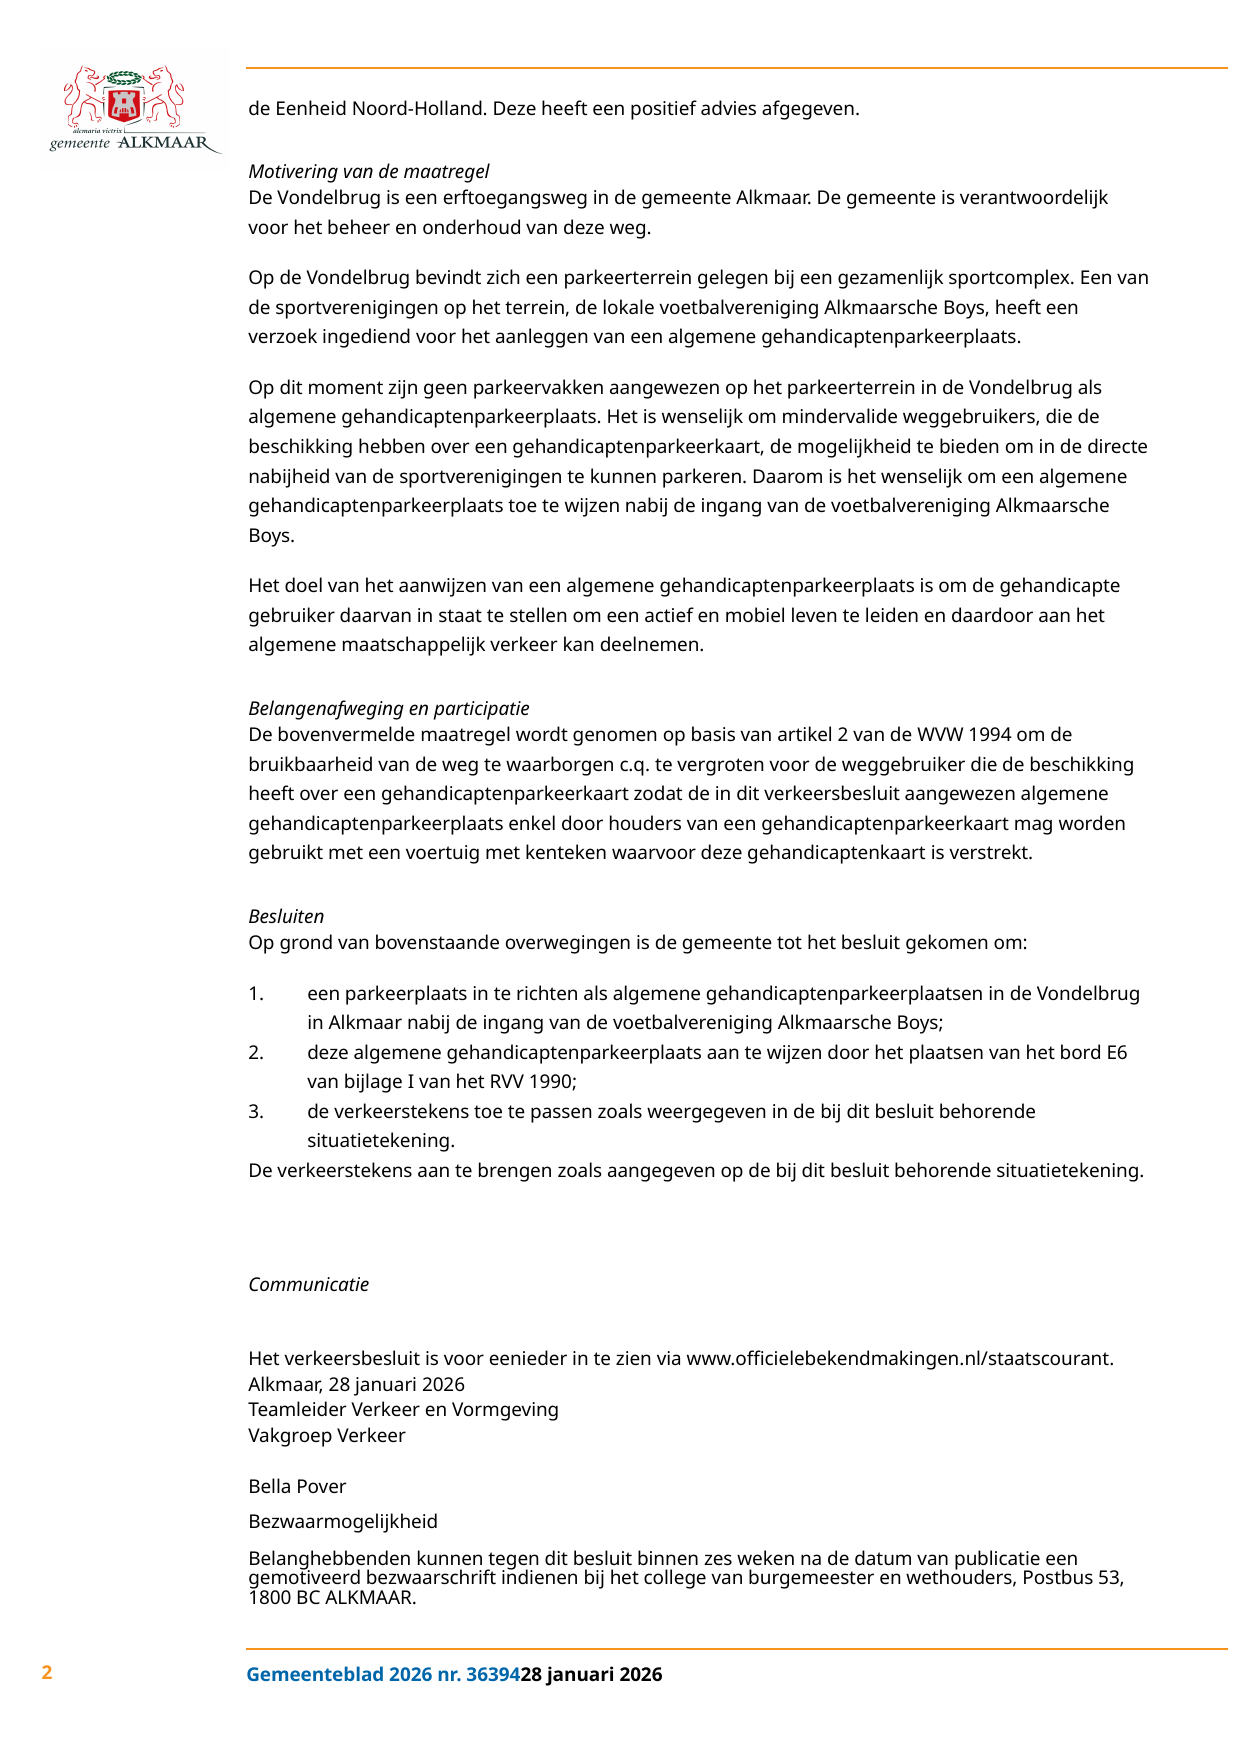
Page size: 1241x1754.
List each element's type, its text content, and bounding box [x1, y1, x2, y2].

text Motivering van de maatregel [248, 159, 1152, 184]
text de Eenheid Noord-Holland. Deze heeft een positief advies afgegeven. [248, 95, 1152, 121]
text Teamleider Verkeer en Vormgeving [248, 1397, 1152, 1422]
text Alkmaar, 28 januari 2026 [248, 1371, 1152, 1397]
text Het verkeersbesluit is voor eenieder in te zien via www.officielebekendmakingen.nl/staatscourant. [248, 1345, 1152, 1371]
text Bezwaarmogelijkheid [248, 1513, 1152, 1532]
text Communicatie [248, 1272, 1152, 1297]
text Bella Pover [248, 1474, 1152, 1499]
text Op dit moment zijn geen parkeervakken aangewezen op het parkeerterrein in de Vondelbrug als algemene gehandicaptenparkeerplaats. Het is wenselijk om mindervalide weggebruikers, die de beschikking hebben over een gehandicaptenparkeerkaart, de mogelijkheid te bieden om in de directe nabijheid van de sportverenigingen te kunnen parkeren. Daarom is het wenselijk om een algemene gehandicaptenparkeerplaats toe te wijzen nabij de ingang van de voetbalvereniging Alkmaarsche Boys. [248, 374, 1152, 548]
text Het doel van het aanwijzen van een algemene gehandicaptenparkeerplaats is om de gehandicapte gebruiker daarvan in staat te stellen om een actief en mobiel leven te leiden en daardoor aan het algemene maatschappelijk verkeer kan deelnemen. [248, 572, 1152, 657]
text Op de Vondelbrug bevindt zich een parkeerterrein gelegen bij een gezamenlijk sportcomplex. Een van de sportverenigingen op het terrein, de lokale voetbalvereniging Alkmaarsche Boys, heeft een verzoek ingediend voor het aanleggen van een algemene gehandicaptenparkeerplaats. [248, 264, 1152, 349]
text De verkeerstekens aan te brengen zoals aangegeven op de bij dit besluit behorende situatietekening. [248, 1157, 1152, 1183]
list de verkeerstekens toe te passen zoals weergegeven in de bij dit besluit behorende situatietekening. [248, 1098, 1152, 1153]
text Belangenafweging en participatie [248, 696, 1152, 721]
list een parkeerplaats in te richten als algemene gehandicaptenparkeerplaatsen in de Vondelbrug in Alkmaar nabij de ingang van de voetbalvereniging Alkmaarsche Boys; [248, 980, 1152, 1035]
list deze algemene gehandicaptenparkeerplaats aan te wijzen door het plaatsen van het bord E6 van bijlage I van het RVV 1990; [248, 1039, 1152, 1094]
text Besluiten [248, 903, 1152, 929]
text Vakgroep Verkeer [248, 1422, 1152, 1448]
text De Vondelbrug is een erftoegangsweg in de gemeente Alkmaar. De gemeente is verantwoordelijk voor het beheer en onderhoud van deze weg. [248, 184, 1152, 240]
text De bovenvermelde maatregel wordt genomen op basis van artikel 2 van de WVW 1994 om de bruikbaarheid van de weg te waarborgen c.q. te vergroten voor de weggebruiker die de beschikking heeft over een gehandicaptenparkeerkaart zodat de in dit verkeersbesluit aangewezen algemene gehandicaptenparkeerplaats enkel door houders van een gehandicaptenparkeerkaart mag worden gebruikt met een voertuig met kenteken waarvoor deze gehandicaptenkaart is verstrekt. [248, 721, 1152, 865]
text Belanghebbenden kunnen tegen dit besluit binnen zes weken na de datum van publicatie een gemotiveerd bezwaarschrift indienen bij het college van burgemeester en wethouders, Postbus 53, 1800 BC ALKMAAR. [248, 1550, 1152, 1608]
text Op grond van bovenstaande overwegingen is de gemeente tot het besluit gekomen om: [248, 929, 1152, 955]
picture [41, 47, 231, 172]
